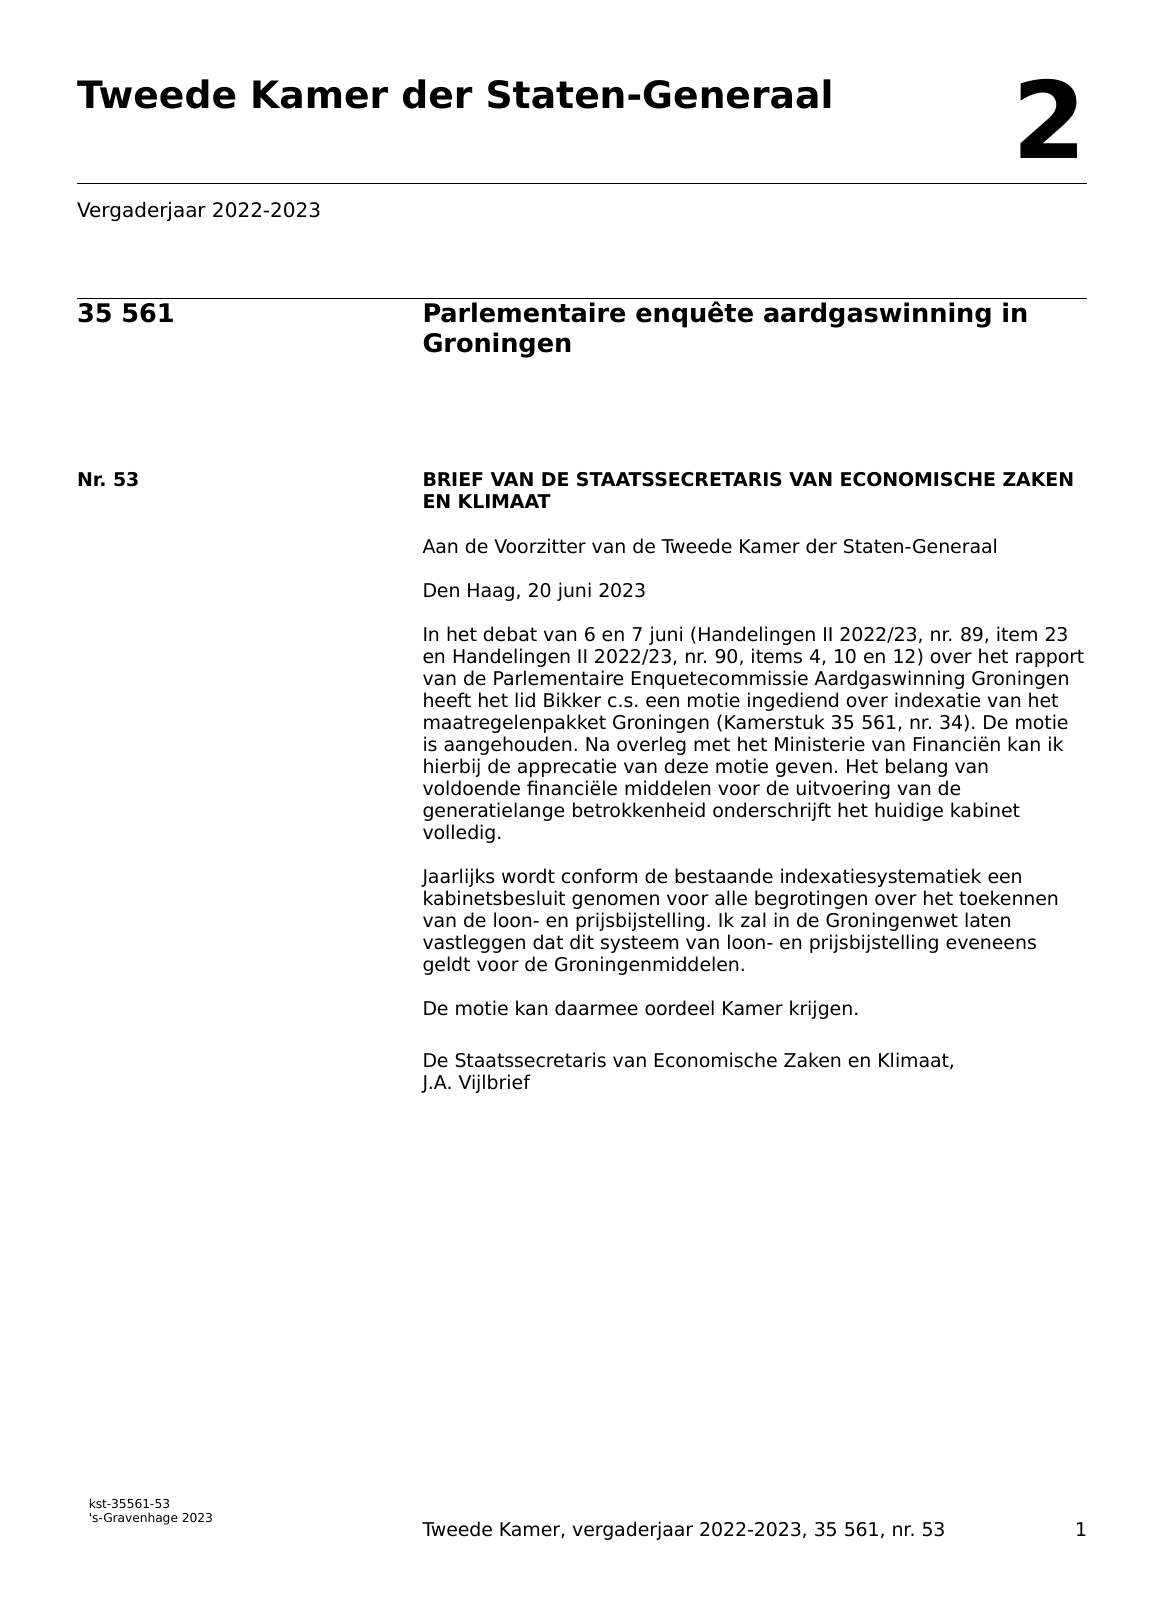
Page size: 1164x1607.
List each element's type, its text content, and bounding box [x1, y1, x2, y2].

text kst-35561-53 [88, 1497, 323, 1511]
table_cell Vergaderjaar 2022-2023 [77, 184, 1087, 298]
table_header Tweede Kamer der Staten-Generaal [77, 59, 886, 183]
text De motie kan daarmee oordeel Kamer krijgen. [422, 998, 1087, 1020]
text Jaarlijks wordt conform de bestaande indexatiesystematiek een kabinetsbesluit genomen voor alle begrotingen over het toekennen van de loon- en prijsbijstelling. Ik zal in de Groningenwet laten vastleggen dat dit systeem van loon- en prijsbijstelling eveneens geldt voor de Groningenmiddelen. [422, 866, 1087, 976]
text Aan de Voorzitter van de Tweede Kamer der Staten-Generaal [422, 536, 1087, 557]
table_header 2 [886, 59, 1087, 183]
text In het debat van 6 en 7 juni (Handelingen II 2022/23, nr. 89, item 23 en Handelingen II 2022/23, nr. 90, items 4, 10 en 12) over het rapport van de Parlementaire Enquetecommissie Aardgaswinning Groningen heeft het lid Bikker c.s. een motie ingediend over indexatie van het maatregelenpakket Groningen (Kamerstuk 35 561, nr. 34). De motie is aangehouden. Na overleg met het Ministerie van Financiën kan ik hierbij de apprecatie van deze motie geven. Het belang van voldoende financiële middelen voor de uitvoering van de generatielange betrokkenheid onderschrijft het huidige kabinet volledig. [422, 624, 1087, 844]
subtitle Nr. 53 BRIEF VAN DE STAATSSECRETARIS VAN ECONOMISCHE ZAKEN EN KLIMAAT [77, 469, 1087, 513]
text De Staatssecretaris van Economische Zaken en Klimaat, J.A. Vijlbrief [422, 1050, 1087, 1094]
text Den Haag, 20 juni 2023 [422, 580, 1087, 602]
subtitle 35 561 Parlementaire enquête aardgaswinning in Groningen [77, 299, 1087, 358]
text 's-Gravenhage 2023 [88, 1511, 323, 1525]
